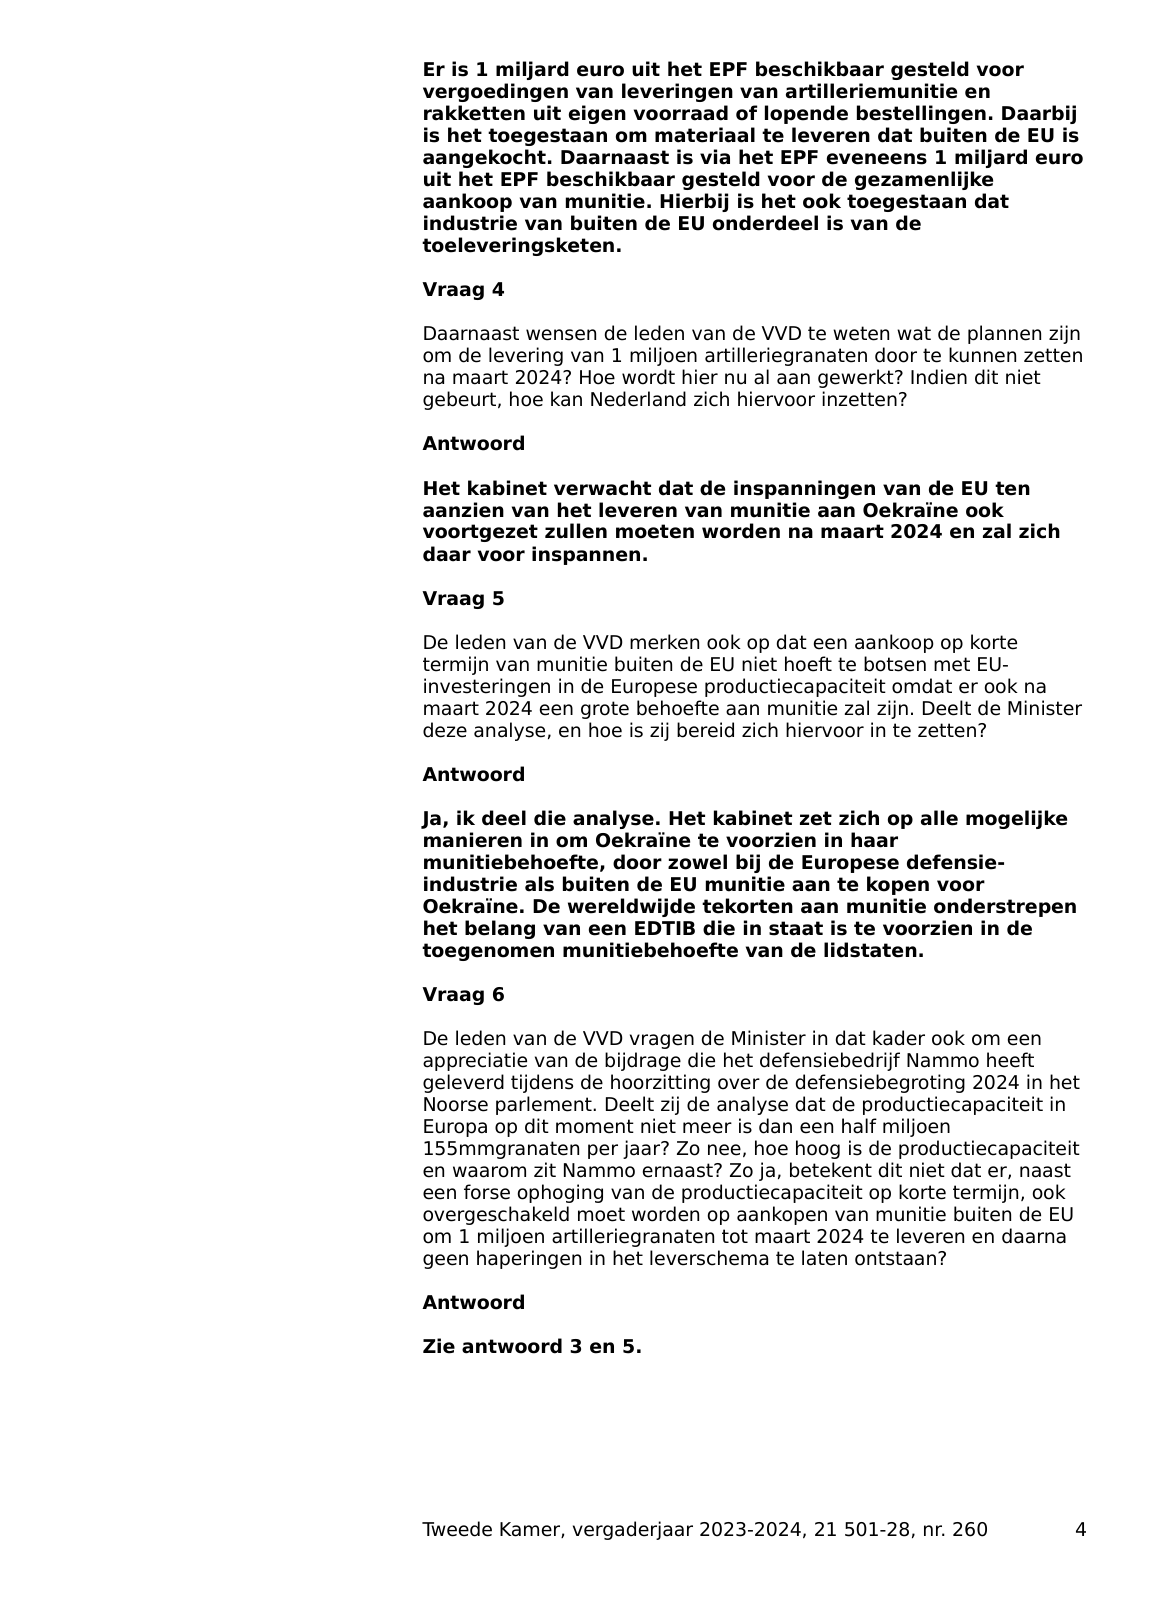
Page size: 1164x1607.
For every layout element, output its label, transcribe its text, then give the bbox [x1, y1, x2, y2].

text De leden van de VVD vragen de Minister in dat kader ook om een appreciatie van de bijdrage die het defensiebedrijf Nammo heeft geleverd tijdens de hoorzitting over de defensiebegroting 2024 in het Noorse parlement. Deelt zij de analyse dat de productiecapaciteit in Europa op dit moment niet meer is dan een half miljoen 155mmgranaten per jaar? Zo nee, hoe hoog is de productiecapaciteit en waarom zit Nammo ernaast? Zo ja, betekent dit niet dat er, naast een forse ophoging van de productiecapaciteit op korte termijn, ook overgeschakeld moet worden op aankopen van munitie buiten de EU om 1 miljoen artilleriegranaten tot maart 2024 te leveren en daarna geen haperingen in het leverschema te laten ontstaan? [422, 1028, 1087, 1270]
subtitle Antwoord [422, 433, 1087, 455]
subtitle Vraag 4 [422, 279, 1087, 301]
text Het kabinet verwacht dat de inspanningen van de EU ten aanzien van het leveren van munitie aan Oekraïne ook voortgezet zullen moeten worden na maart 2024 en zal zich daar voor inspannen. [422, 477, 1087, 565]
text Daarnaast wensen de leden van de VVD te weten wat de plannen zijn om de levering van 1 miljoen artilleriegranaten door te kunnen zetten na maart 2024? Hoe wordt hier nu al aan gewerkt? Indien dit niet gebeurt, hoe kan Nederland zich hiervoor inzetten? [422, 323, 1087, 411]
subtitle Antwoord [422, 764, 1087, 786]
subtitle Vraag 6 [422, 984, 1087, 1006]
text Zie antwoord 3 en 5. [422, 1336, 1087, 1358]
text De leden van de VVD merken ook op dat een aankoop op korte termijn van munitie buiten de EU niet hoeft te botsen met EU-investeringen in de Europese productiecapaciteit omdat er ook na maart 2024 een grote behoefte aan munitie zal zijn. Deelt de Minister deze analyse, en hoe is zij bereid zich hiervoor in te zetten? [422, 632, 1087, 742]
text Ja, ik deel die analyse. Het kabinet zet zich op alle mogelijke manieren in om Oekraïne te voorzien in haar munitiebehoefte, door zowel bij de Europese defensie-industrie als buiten de EU munitie aan te kopen voor Oekraïne. De wereldwijde tekorten aan munitie onderstrepen het belang van een EDTIB die in staat is te voorzien in de toegenomen munitiebehoefte van de lidstaten. [422, 808, 1087, 962]
text Er is 1 miljard euro uit het EPF beschikbaar gesteld voor vergoedingen van leveringen van artilleriemunitie en rakketten uit eigen voorraad of lopende bestellingen. Daarbij is het toegestaan om materiaal te leveren dat buiten de EU is aangekocht. Daarnaast is via het EPF eveneens 1 miljard euro uit het EPF beschikbaar gesteld voor de gezamenlijke aankoop van munitie. Hierbij is het ook toegestaan dat industrie van buiten de EU onderdeel is van de toeleveringsketen. [422, 59, 1087, 257]
subtitle Vraag 5 [422, 588, 1087, 609]
subtitle Antwoord [422, 1292, 1087, 1314]
